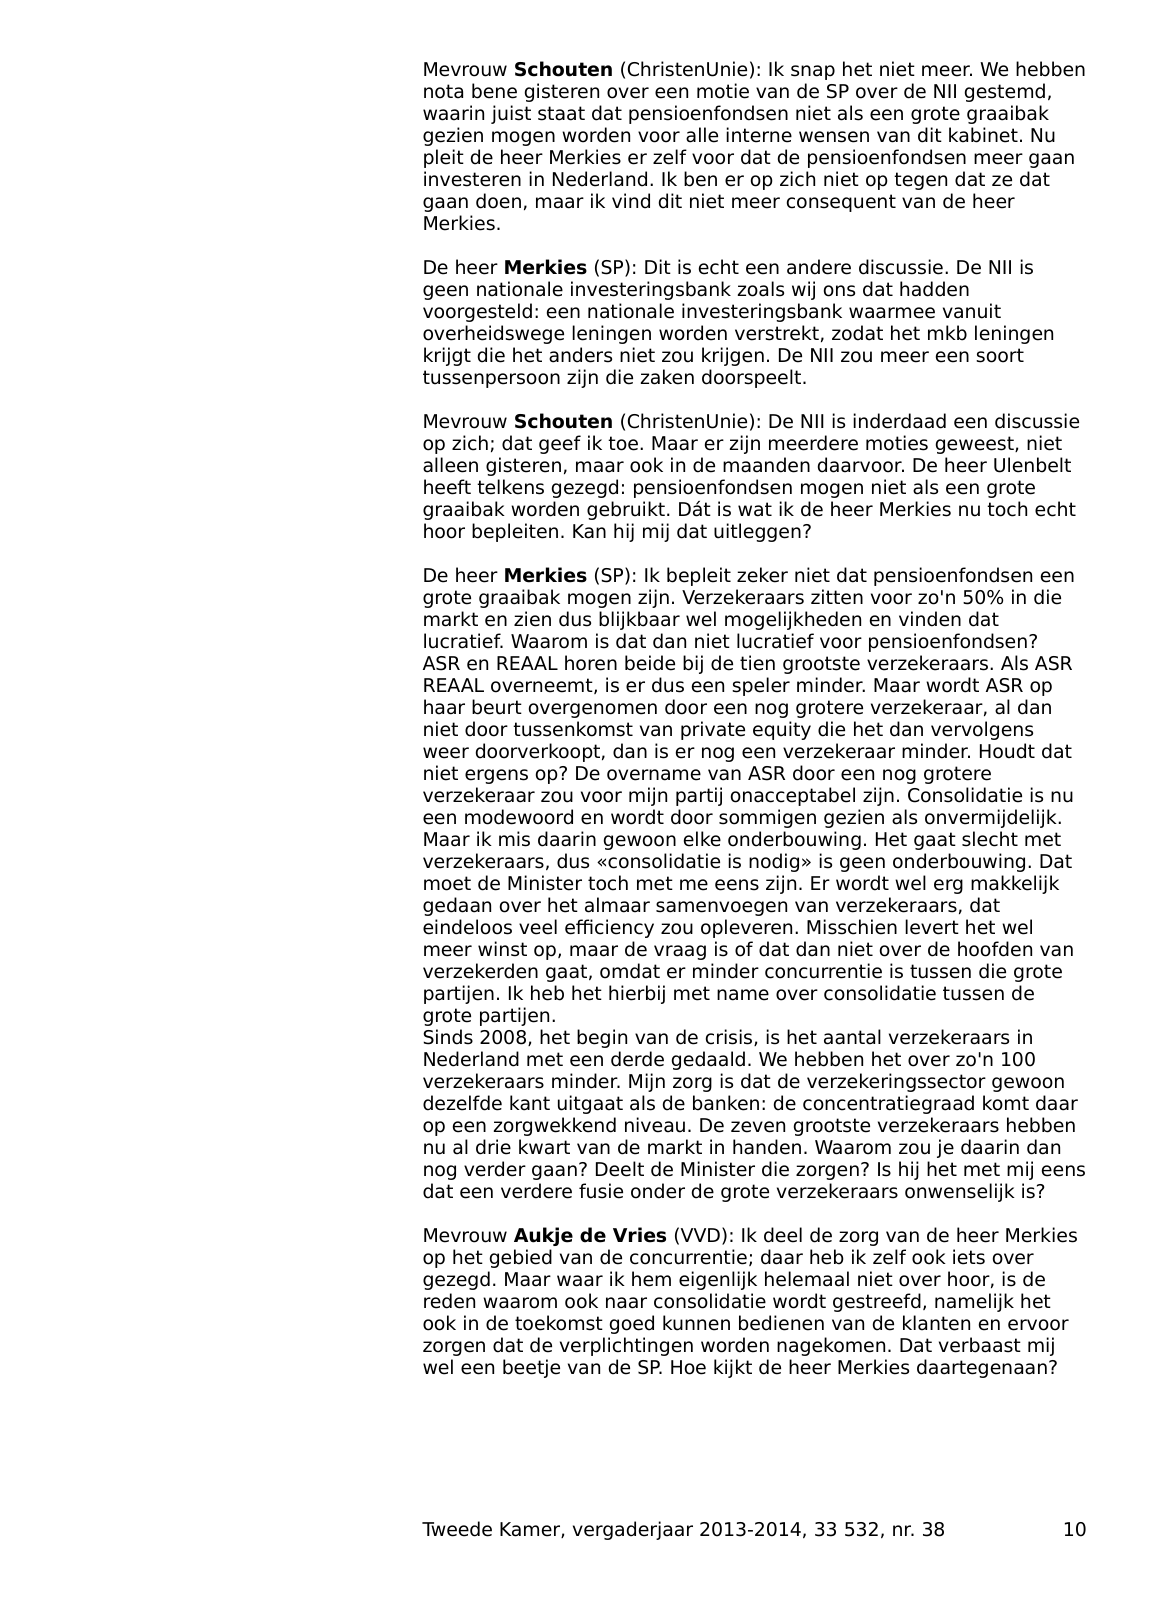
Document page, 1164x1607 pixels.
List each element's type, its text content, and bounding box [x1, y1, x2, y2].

text Mevrouw Schouten (ChristenUnie): Ik snap het niet meer. We hebben nota bene gisteren over een motie van de SP over de NII gestemd, waarin juist staat dat pensioenfondsen niet als een grote graaibak gezien mogen worden voor alle interne wensen van dit kabinet. Nu pleit de heer Merkies er zelf voor dat de pensioenfondsen meer gaan investeren in Nederland. Ik ben er op zich niet op tegen dat ze dat gaan doen, maar ik vind dit niet meer consequent van de heer Merkies. [422, 59, 1087, 235]
text Sinds 2008, het begin van de crisis, is het aantal verzekeraars in Nederland met een derde gedaald. We hebben het over zo'n 100 verzekeraars minder. Mijn zorg is dat de verzekeringssector gewoon dezelfde kant uitgaat als de banken: de concentratiegraad komt daar op een zorgwekkend niveau. De zeven grootste verzekeraars hebben nu al drie kwart van de markt in handen. Waarom zou je daarin dan nog verder gaan? Deelt de Minister die zorgen? Is hij het met mij eens dat een verdere fusie onder de grote verzekeraars onwenselijk is? [422, 1027, 1087, 1203]
text Mevrouw Aukje de Vries (VVD): Ik deel de zorg van de heer Merkies op het gebied van de concurrentie; daar heb ik zelf ook iets over gezegd. Maar waar ik hem eigenlijk helemaal niet over hoor, is de reden waarom ook naar consolidatie wordt gestreefd, namelijk het ook in de toekomst goed kunnen bedienen van de klanten en ervoor zorgen dat de verplichtingen worden nagekomen. Dat verbaast mij wel een beetje van de SP. Hoe kijkt de heer Merkies daartegenaan? [422, 1225, 1087, 1379]
text ASR en REAAL horen beide bij de tien grootste verzekeraars. Als ASR REAAL overneemt, is er dus een speler minder. Maar wordt ASR op haar beurt overgenomen door een nog grotere verzekeraar, al dan niet door tussenkomst van private equity die het dan vervolgens weer doorverkoopt, dan is er nog een verzekeraar minder. Houdt dat niet ergens op? De overname van ASR door een nog grotere verzekeraar zou voor mijn partij onacceptabel zijn. Consolidatie is nu een modewoord en wordt door sommigen gezien als onvermijdelijk. Maar ik mis daarin gewoon elke onderbouwing. Het gaat slecht met verzekeraars, dus «consolidatie is nodig» is geen onderbouwing. Dat moet de Minister toch met me eens zijn. Er wordt wel erg makkelijk gedaan over het almaar samenvoegen van verzekeraars, dat eindeloos veel efficiency zou opleveren. Misschien levert het wel meer winst op, maar de vraag is of dat dan niet over de hoofden van verzekerden gaat, omdat er minder concurrentie is tussen die grote partijen. Ik heb het hierbij met name over consolidatie tussen de grote partijen. [422, 653, 1087, 1027]
text De heer Merkies (SP): Dit is echt een andere discussie. De NII is geen nationale investeringsbank zoals wij ons dat hadden voorgesteld: een nationale investeringsbank waarmee vanuit overheidswege leningen worden verstrekt, zodat het mkb leningen krijgt die het anders niet zou krijgen. De NII zou meer een soort tussenpersoon zijn die zaken doorspeelt. [422, 257, 1087, 389]
text De heer Merkies (SP): Ik bepleit zeker niet dat pensioenfondsen een grote graaibak mogen zijn. Verzekeraars zitten voor zo'n 50% in die markt en zien dus blijkbaar wel mogelijkheden en vinden dat lucratief. Waarom is dat dan niet lucratief voor pensioenfondsen? [422, 565, 1087, 653]
text Mevrouw Schouten (ChristenUnie): De NII is inderdaad een discussie op zich; dat geef ik toe. Maar er zijn meerdere moties geweest, niet alleen gisteren, maar ook in de maanden daarvoor. De heer Ulenbelt heeft telkens gezegd: pensioenfondsen mogen niet als een grote graaibak worden gebruikt. Dát is wat ik de heer Merkies nu toch echt hoor bepleiten. Kan hij mij dat uitleggen? [422, 411, 1087, 543]
